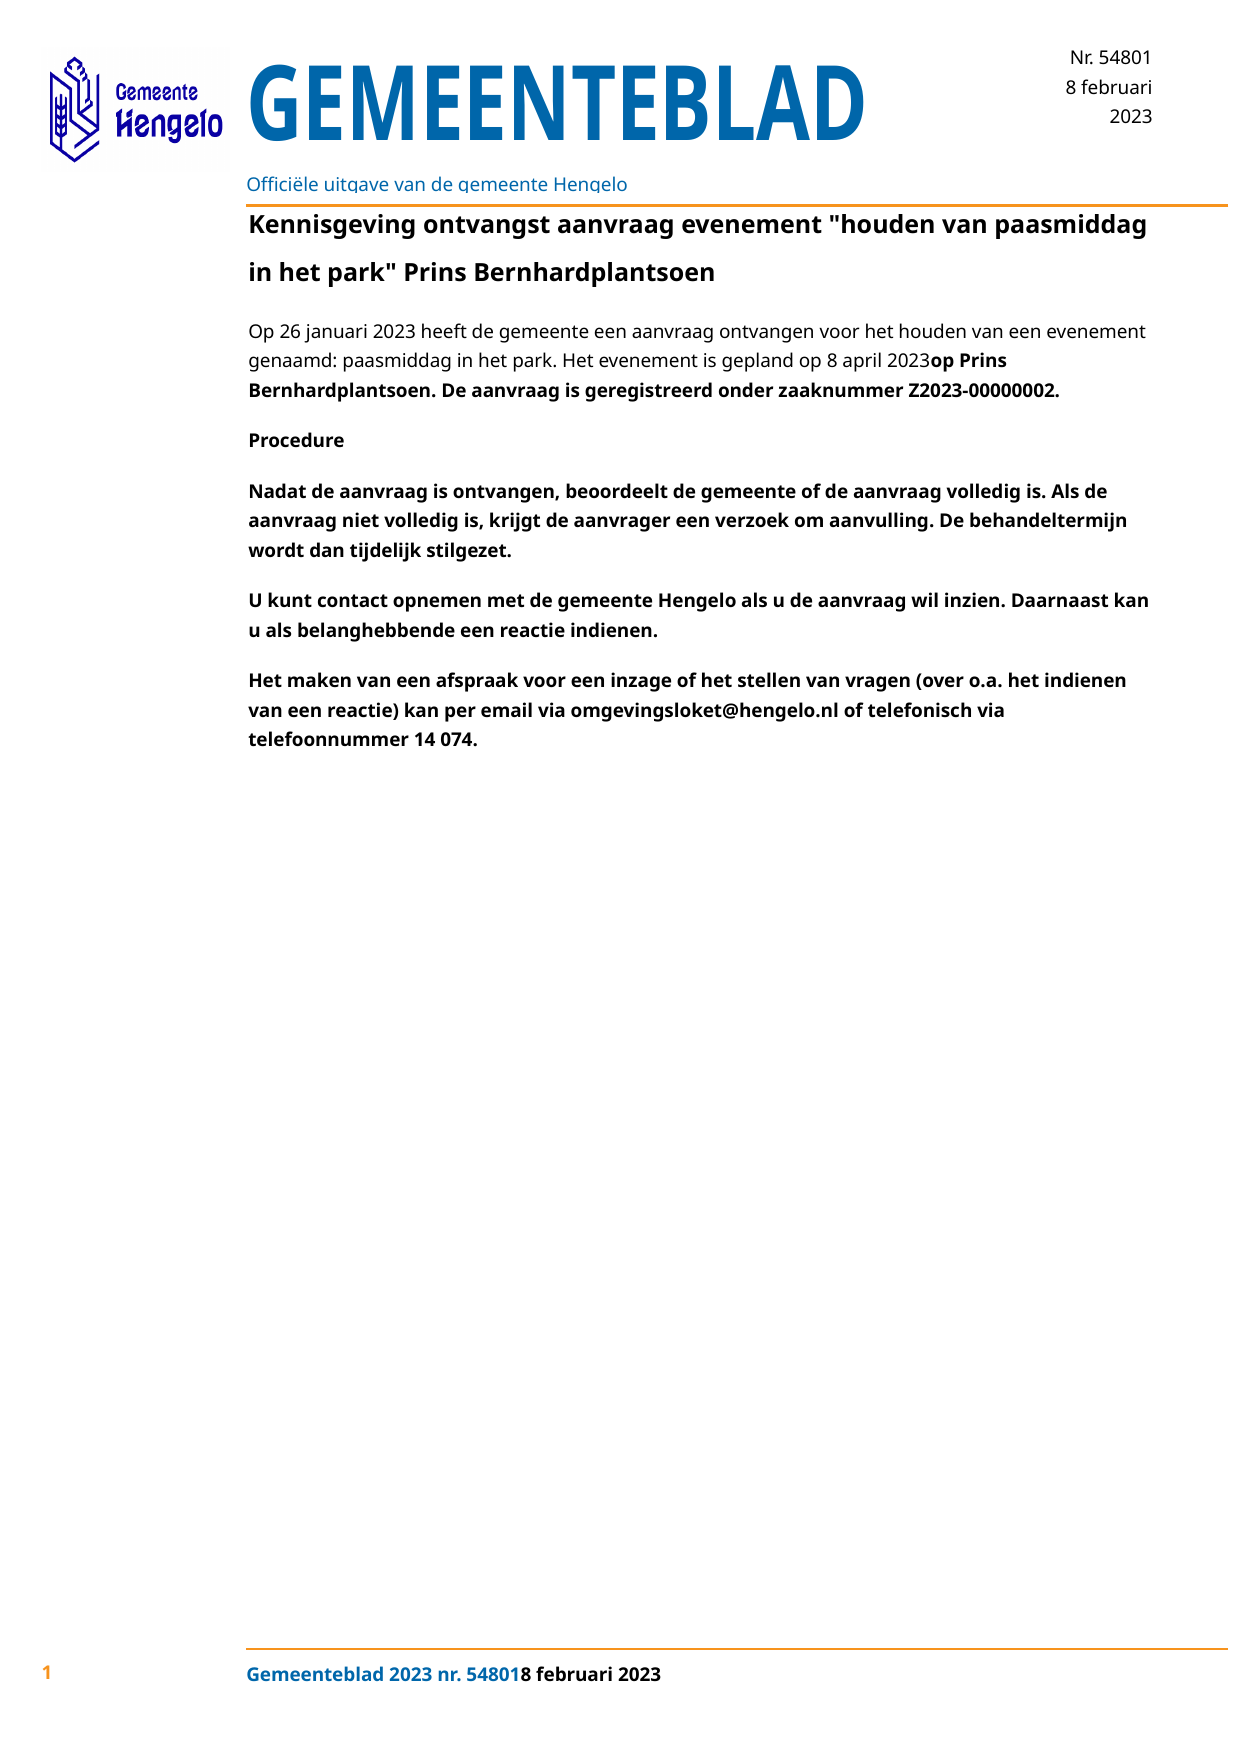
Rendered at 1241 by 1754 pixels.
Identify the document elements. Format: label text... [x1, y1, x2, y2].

text Het maken van een afspraak voor een inzage of het stellen van vragen (over o.a. het indienen van een reactie) kan per email via omgevingsloket@hengelo.nl of telefonisch via telefoonnummer 14 074. [248, 667, 1152, 752]
picture [41, 47, 231, 172]
text Kennisgeving ontvangst aanvraag evenement "houden van paasmiddag in het park" Prins Bernhardplantsoen [248, 207, 1152, 288]
text Procedure [248, 427, 1152, 453]
text U kunt contact opnemen met de gemeente Hengelo als u de aanvraag wil inzien. Daarnaast kan u als belanghebbende een reactie indienen. [248, 587, 1152, 643]
text Op 26 januari 2023 heeft de gemeente een aanvraag ontvangen voor het houden van een evenement genaamd: paasmiddag in het park. Het evenement is gepland op 8 april 2023op Prins Bernhardplantsoen. De aanvraag is geregistreerd onder zaaknummer Z2023-00000002. [248, 318, 1152, 403]
text Nadat de aanvraag is ontvangen, beoordeelt de gemeente of de aanvraag volledig is. Als de aanvraag niet volledig is, krijgt de aanvrager een verzoek om aanvulling. De behandeltermijn wordt dan tijdelijk stilgezet. [248, 478, 1152, 563]
